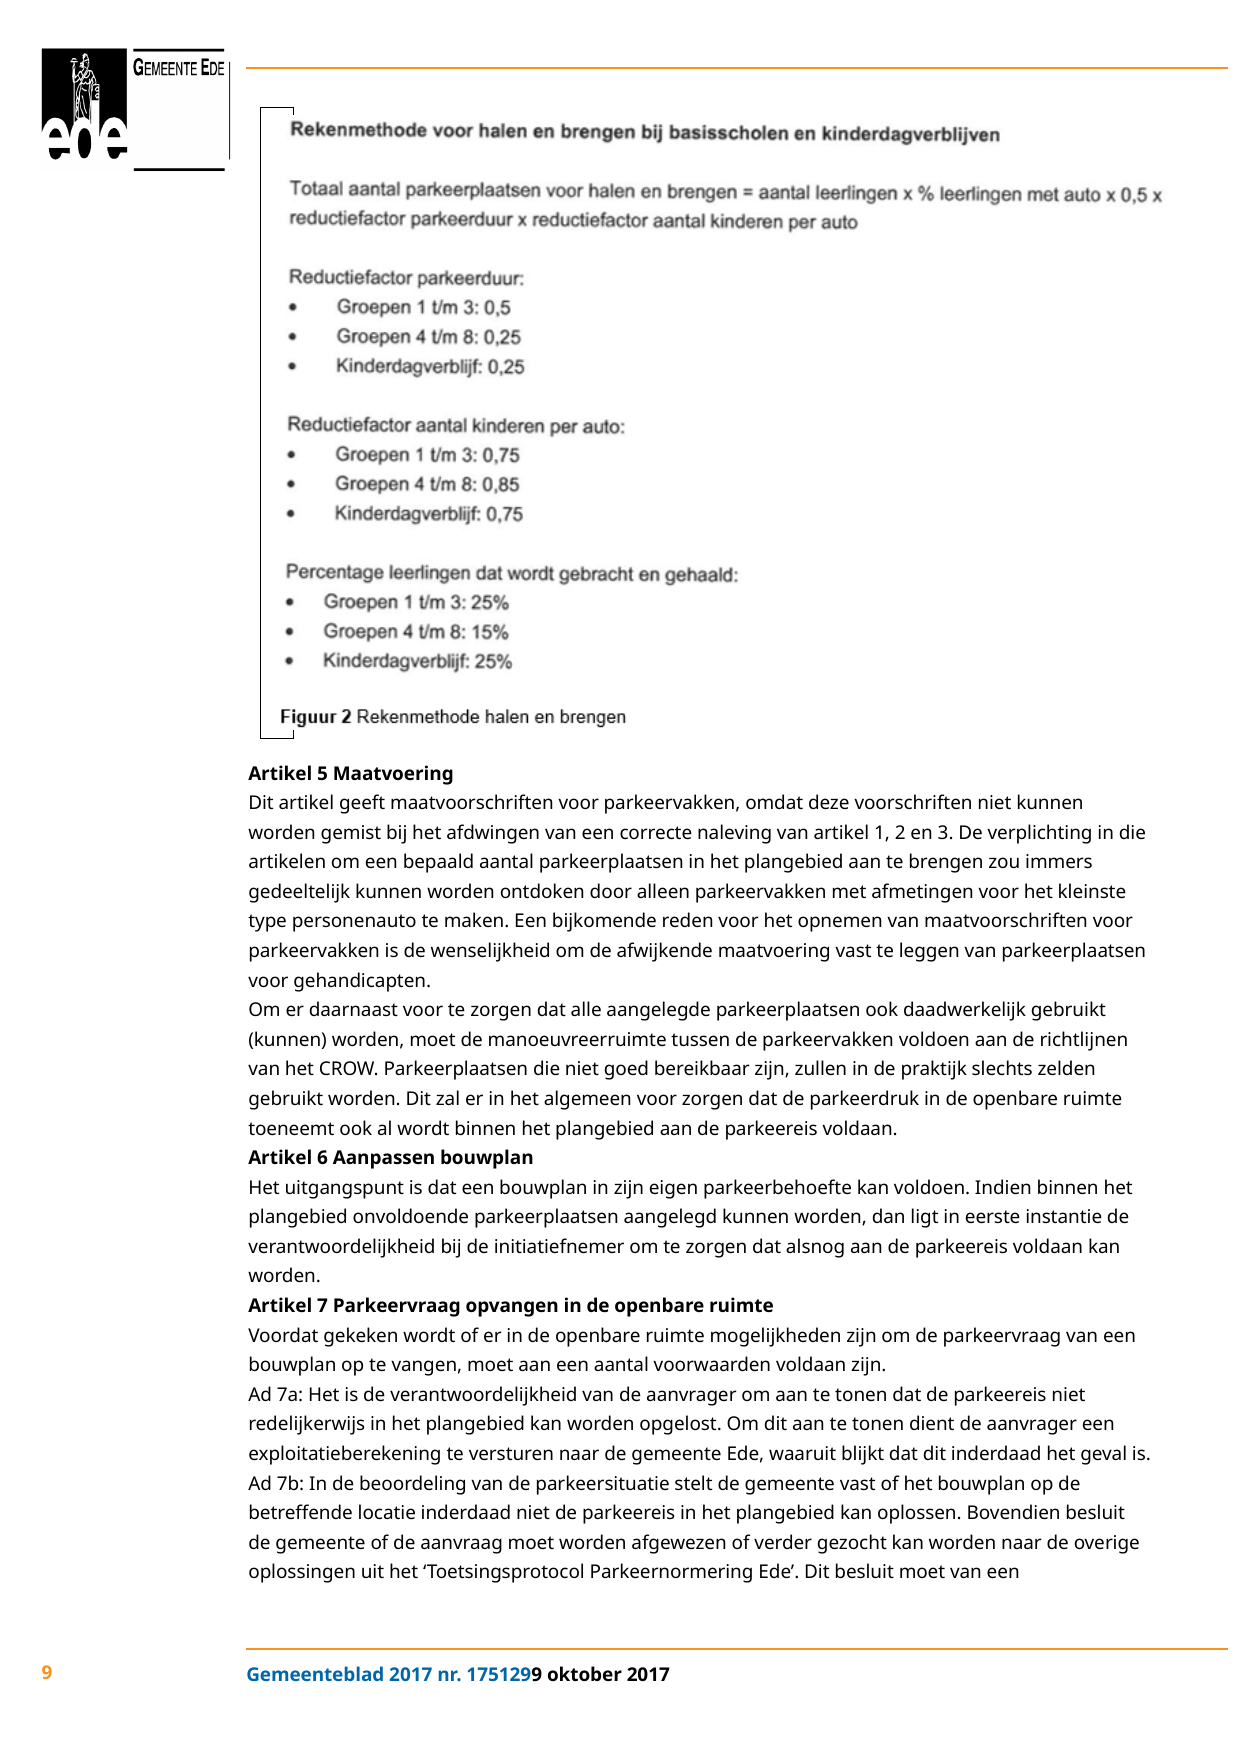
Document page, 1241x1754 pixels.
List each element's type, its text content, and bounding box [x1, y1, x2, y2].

text Ad 7a: Het is de verantwoordelijkheid van de aanvrager om aan te tonen dat de parkeereis niet redelijkerwijs in het plangebied kan worden opgelost. Om dit aan te tonen dient de aanvrager een exploitatieberekening te versturen naar de gemeente Ede, waaruit blijkt dat dit inderdaad het geval is. [248, 1381, 1152, 1466]
text Het uitgangspunt is dat een bouwplan in zijn eigen parkeerbehoefte kan voldoen. Indien binnen het plangebied onvoldoende parkeerplaatsen aangelegd kunnen worden, dan ligt in eerste instantie de verantwoordelijkheid bij de initiatiefnemer om te zorgen dat alsnog aan de parkeereis voldaan kan worden. [248, 1174, 1152, 1288]
text Artikel 7 Parkeervraag opvangen in de openbare ruimte [248, 1292, 1152, 1318]
text Artikel 6 Aanpassen bouwplan [248, 1144, 1152, 1170]
text Dit artikel geeft maatvoorschriften voor parkeervakken, omdat deze voorschriften niet kunnen worden gemist bij het afdwingen van een correcte naleving van artikel 1, 2 en 3. De verplichting in die artikelen om een bepaald aantal parkeerplaatsen in het plangebied aan te brengen zou immers gedeeltelijk kunnen worden ontdoken door alleen parkeervakken met afmetingen voor het kleinste type personenauto te maken. Een bijkomende reden voor het opnemen van maatvoorschriften voor parkeervakken is de wenselijkheid om de afwijkende maatvoering vast te leggen van parkeerplaatsen voor gehandicapten. [248, 789, 1152, 992]
picture [41, 47, 231, 172]
text Om er daarnaast voor te zorgen dat alle aangelegde parkeerplaatsen ook daadwerkelijk gebruikt (kunnen) worden, moet de manoeuvreerruimte tussen de parkeervakken voldoen aan de richtlijnen van het CROW. Parkeerplaatsen die niet goed bereikbaar zijn, zullen in de praktijk slechts zelden gebruikt worden. Dit zal er in het algemeen voor zorgen dat de parkeerdruk in de openbare ruimte toeneemt ook al wordt binnen het plangebied aan de parkeereis voldaan. [248, 996, 1152, 1140]
text Ad 7b: In de beoordeling van de parkeersituatie stelt de gemeente vast of het bouwplan op de betreffende locatie inderdaad niet de parkeereis in het plangebied kan oplossen. Bovendien besluit de gemeente of de aanvraag moet worden afgewezen of verder gezocht kan worden naar de overige oplossingen uit het ‘Toetsingsprotocol Parkeernormering Ede’. Dit besluit moet van een [248, 1470, 1152, 1584]
text Artikel 5 Maatvoering [248, 760, 1152, 785]
picture [268, 115, 1173, 730]
text Voordat gekeken wordt of er in de openbare ruimte mogelijkheden zijn om de parkeervraag van een bouwplan op te vangen, moet aan een aantal voorwaarden voldaan zijn. [248, 1322, 1152, 1377]
